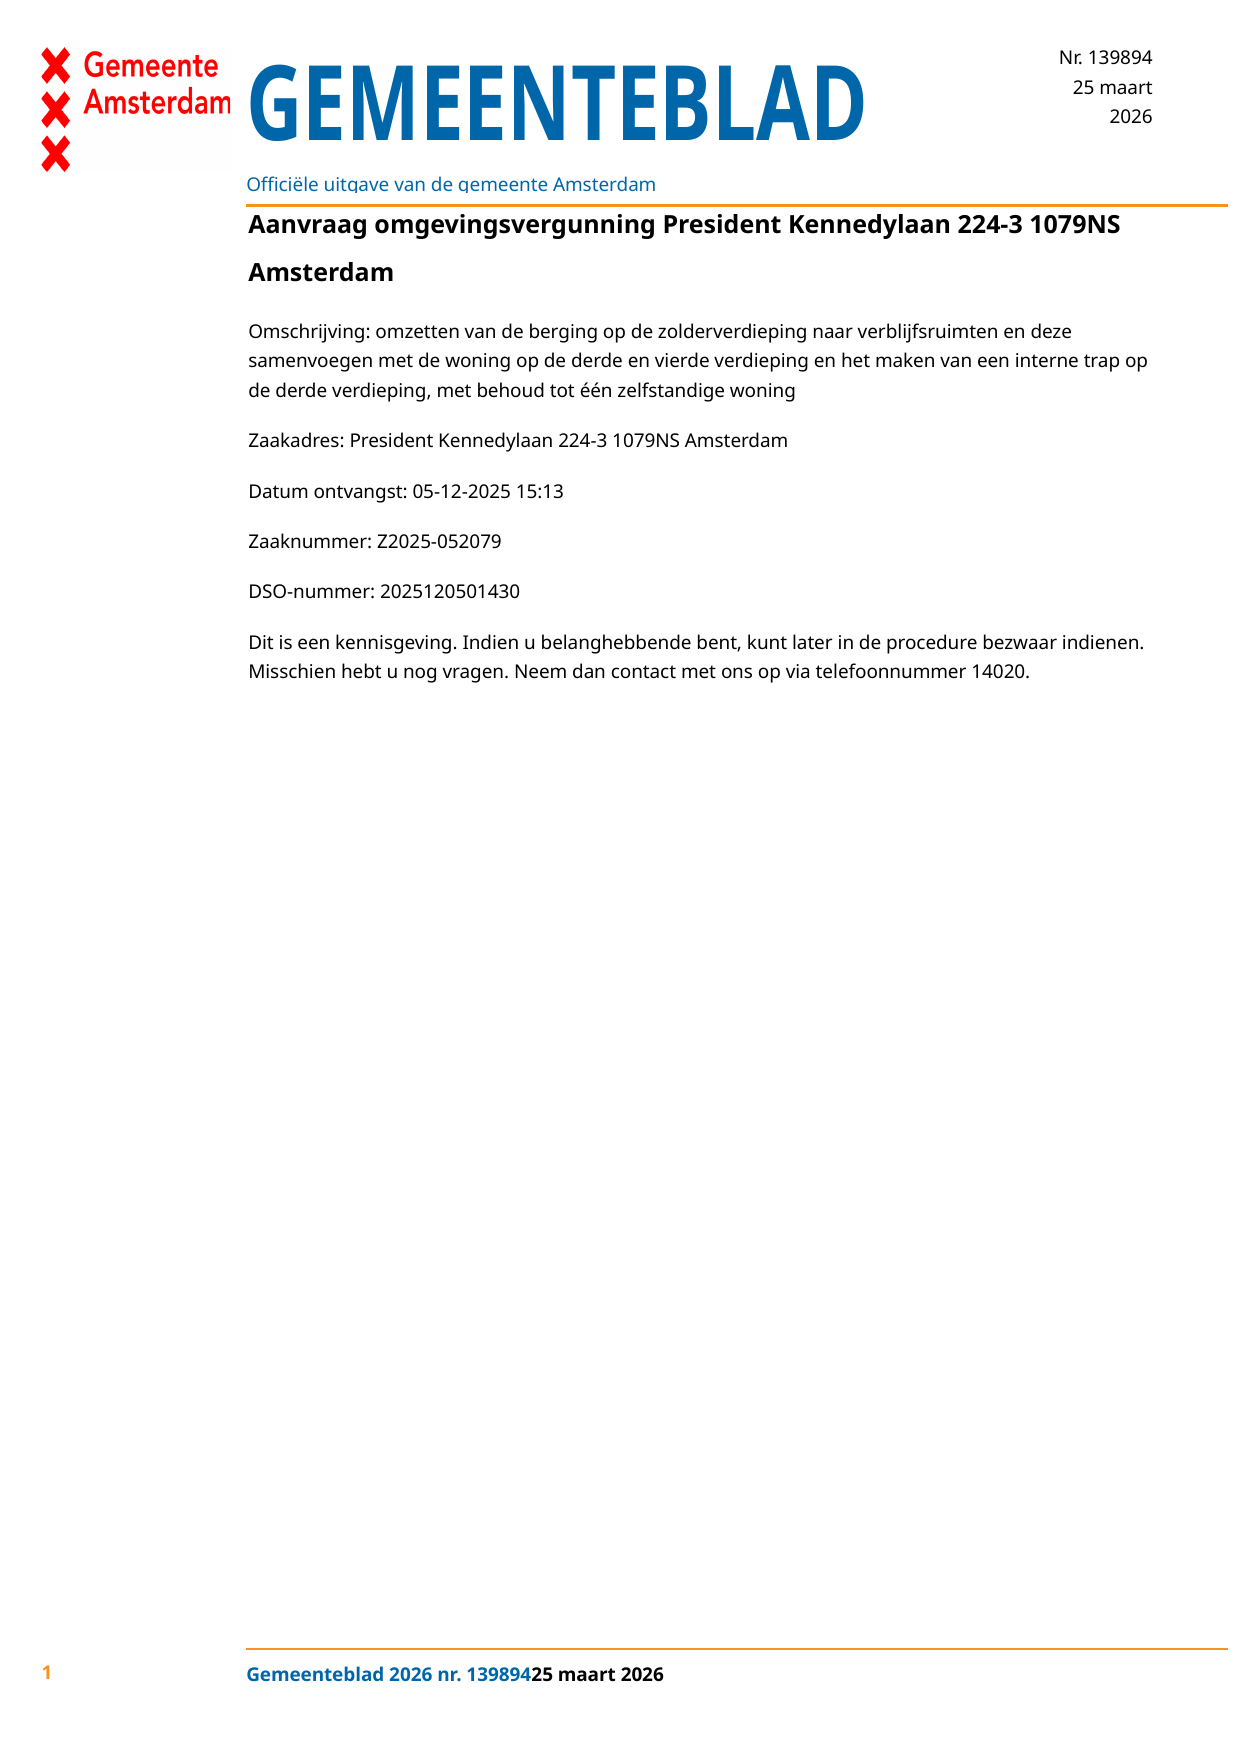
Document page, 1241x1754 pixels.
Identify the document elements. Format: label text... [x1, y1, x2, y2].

text Omschrijving: omzetten van de berging op de zolderverdieping naar verblijfsruimten en deze samenvoegen met de woning op de derde en vierde verdieping en het maken van een interne trap op de derde verdieping, met behoud tot één zelfstandige woning [248, 318, 1152, 403]
text Dit is een kennisgeving. Indien u belanghebbende bent, kunt later in de procedure bezwaar indienen. Misschien hebt u nog vragen. Neem dan contact met ons op via telefoonnummer 14020. [248, 629, 1152, 684]
picture [41, 47, 231, 172]
text Zaaknummer: Z2025-052079 [248, 528, 1152, 554]
text Zaakadres: President Kennedylaan 224-3 1079NS Amsterdam [248, 427, 1152, 453]
text Aanvraag omgevingsvergunning President Kennedylaan 224-3 1079NS Amsterdam [248, 207, 1152, 288]
text DSO-nummer: 2025120501430 [248, 579, 1152, 604]
text Datum ontvangst: 05-12-2025 15:13 [248, 478, 1152, 504]
